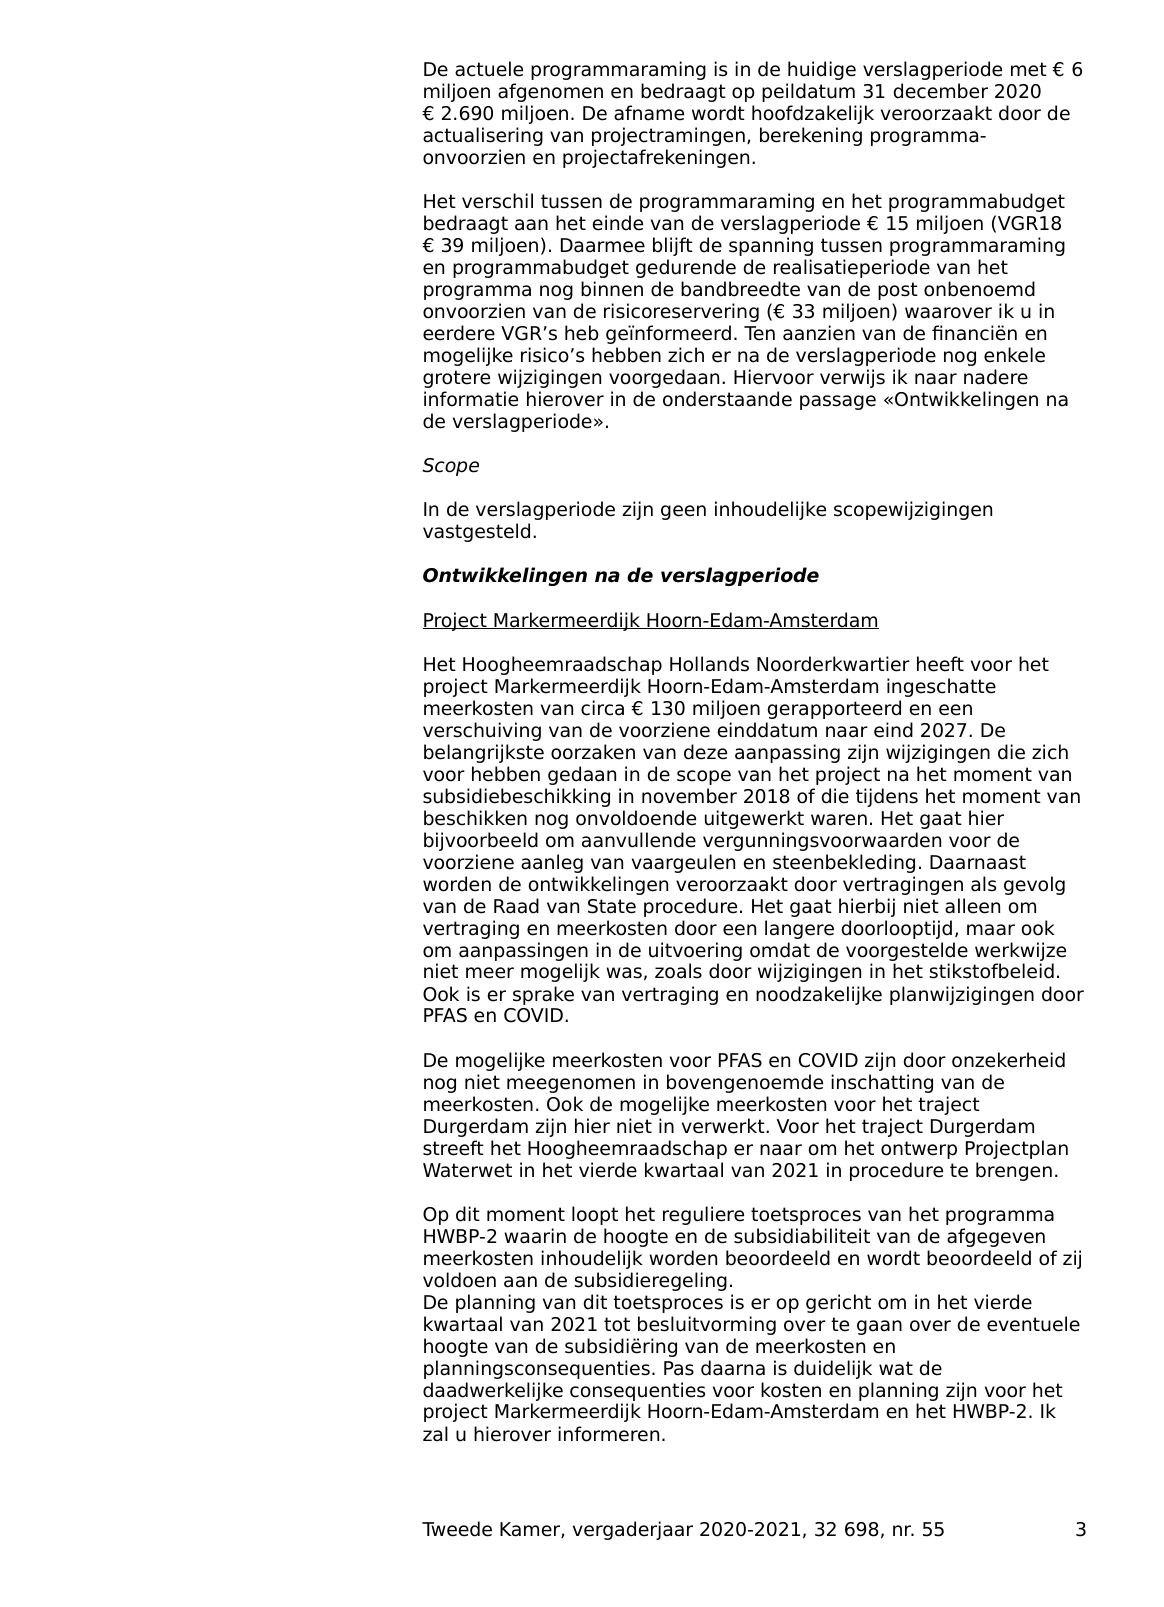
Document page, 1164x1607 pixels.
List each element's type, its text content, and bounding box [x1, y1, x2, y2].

text De planning van dit toetsproces is er op gericht om in het vierde kwartaal van 2021 tot besluitvorming over te gaan over de eventuele hoogte van de subsidiëring van de meerkosten en planningsconsequenties. Pas daarna is duidelijk wat de daadwerkelijke consequenties voor kosten en planning zijn voor het project Markermeerdijk Hoorn-Edam-Amsterdam en het HWBP-2. Ik zal u hierover informeren. [422, 1292, 1087, 1445]
text De mogelijke meerkosten voor PFAS en COVID zijn door onzekerheid nog niet meegenomen in bovengenoemde inschatting van de meerkosten. Ook de mogelijke meerkosten voor het traject Durgerdam zijn hier niet in verwerkt. Voor het traject Durgerdam streeft het Hoogheemraadschap er naar om het ontwerp Projectplan Waterwet in het vierde kwartaal van 2021 in procedure te brengen. [422, 1049, 1087, 1181]
subtitle Ontwikkelingen na de verslagperiode [422, 565, 1087, 587]
text Het Hoogheemraadschap Hollands Noorderkwartier heeft voor het project Markermeerdijk Hoorn-Edam-Amsterdam ingeschatte meerkosten van circa € 130 miljoen gerapporteerd en een verschuiving van de voorziene einddatum naar eind 2027. De belangrijkste oorzaken van deze aanpassing zijn wijzigingen die zich voor hebben gedaan in de scope van het project na het moment van subsidiebeschikking in november 2018 of die tijdens het moment van beschikken nog onvoldoende uitgewerkt waren. Het gaat hier bijvoorbeeld om aanvullende vergunningsvoorwaarden voor de voorziene aanleg van vaargeulen en steenbekleding. Daarnaast worden de ontwikkelingen veroorzaakt door vertragingen als gevolg van de Raad van State procedure. Het gaat hierbij niet alleen om vertraging en meerkosten door een langere doorlooptijd, maar ook om aanpassingen in de uitvoering omdat de voorgestelde werkwijze niet meer mogelijk was, zoals door wijzigingen in het stikstofbeleid. Ook is er sprake van vertraging en noodzakelijke planwijzigingen door PFAS en COVID. [422, 654, 1087, 1027]
text Het verschil tussen de programmaraming en het programmabudget bedraagt aan het einde van de verslagperiode € 15 miljoen (VGR18 € 39 miljoen). Daarmee blijft de spanning tussen programmaraming en programmabudget gedurende de realisatieperiode van het programma nog binnen de bandbreedte van de post onbenoemd onvoorzien van de risicoreservering (€ 33 miljoen) waarover ik u in eerdere VGR’s heb geïnformeerd. Ten aanzien van de financiën en mogelijke risico’s hebben zich er na de verslagperiode nog enkele grotere wijzigingen voorgedaan. Hiervoor verwijs ik naar nadere informatie hierover in de onderstaande passage «Ontwikkelingen na de verslagperiode». [422, 191, 1087, 433]
text Op dit moment loopt het reguliere toetsproces van het programma HWBP-2 waarin de hoogte en de subsidiabiliteit van de afgegeven meerkosten inhoudelijk worden beoordeeld en wordt beoordeeld of zij voldoen aan de subsidieregeling. [422, 1204, 1087, 1292]
subtitle Project Markermeerdijk Hoorn-Edam-Amsterdam [422, 609, 1087, 632]
text In de verslagperiode zijn geen inhoudelijke scopewijzigingen vastgesteld. [422, 499, 1087, 543]
text De actuele programmaraming is in de huidige verslagperiode met € 6 miljoen afgenomen en bedraagt op peildatum 31 december 2020 € 2.690 miljoen. De afname wordt hoofdzakelijk veroorzaakt door de actualisering van projectramingen, berekening programma-onvoorzien en projectafrekeningen. [422, 59, 1087, 169]
subtitle Scope [422, 455, 1087, 477]
